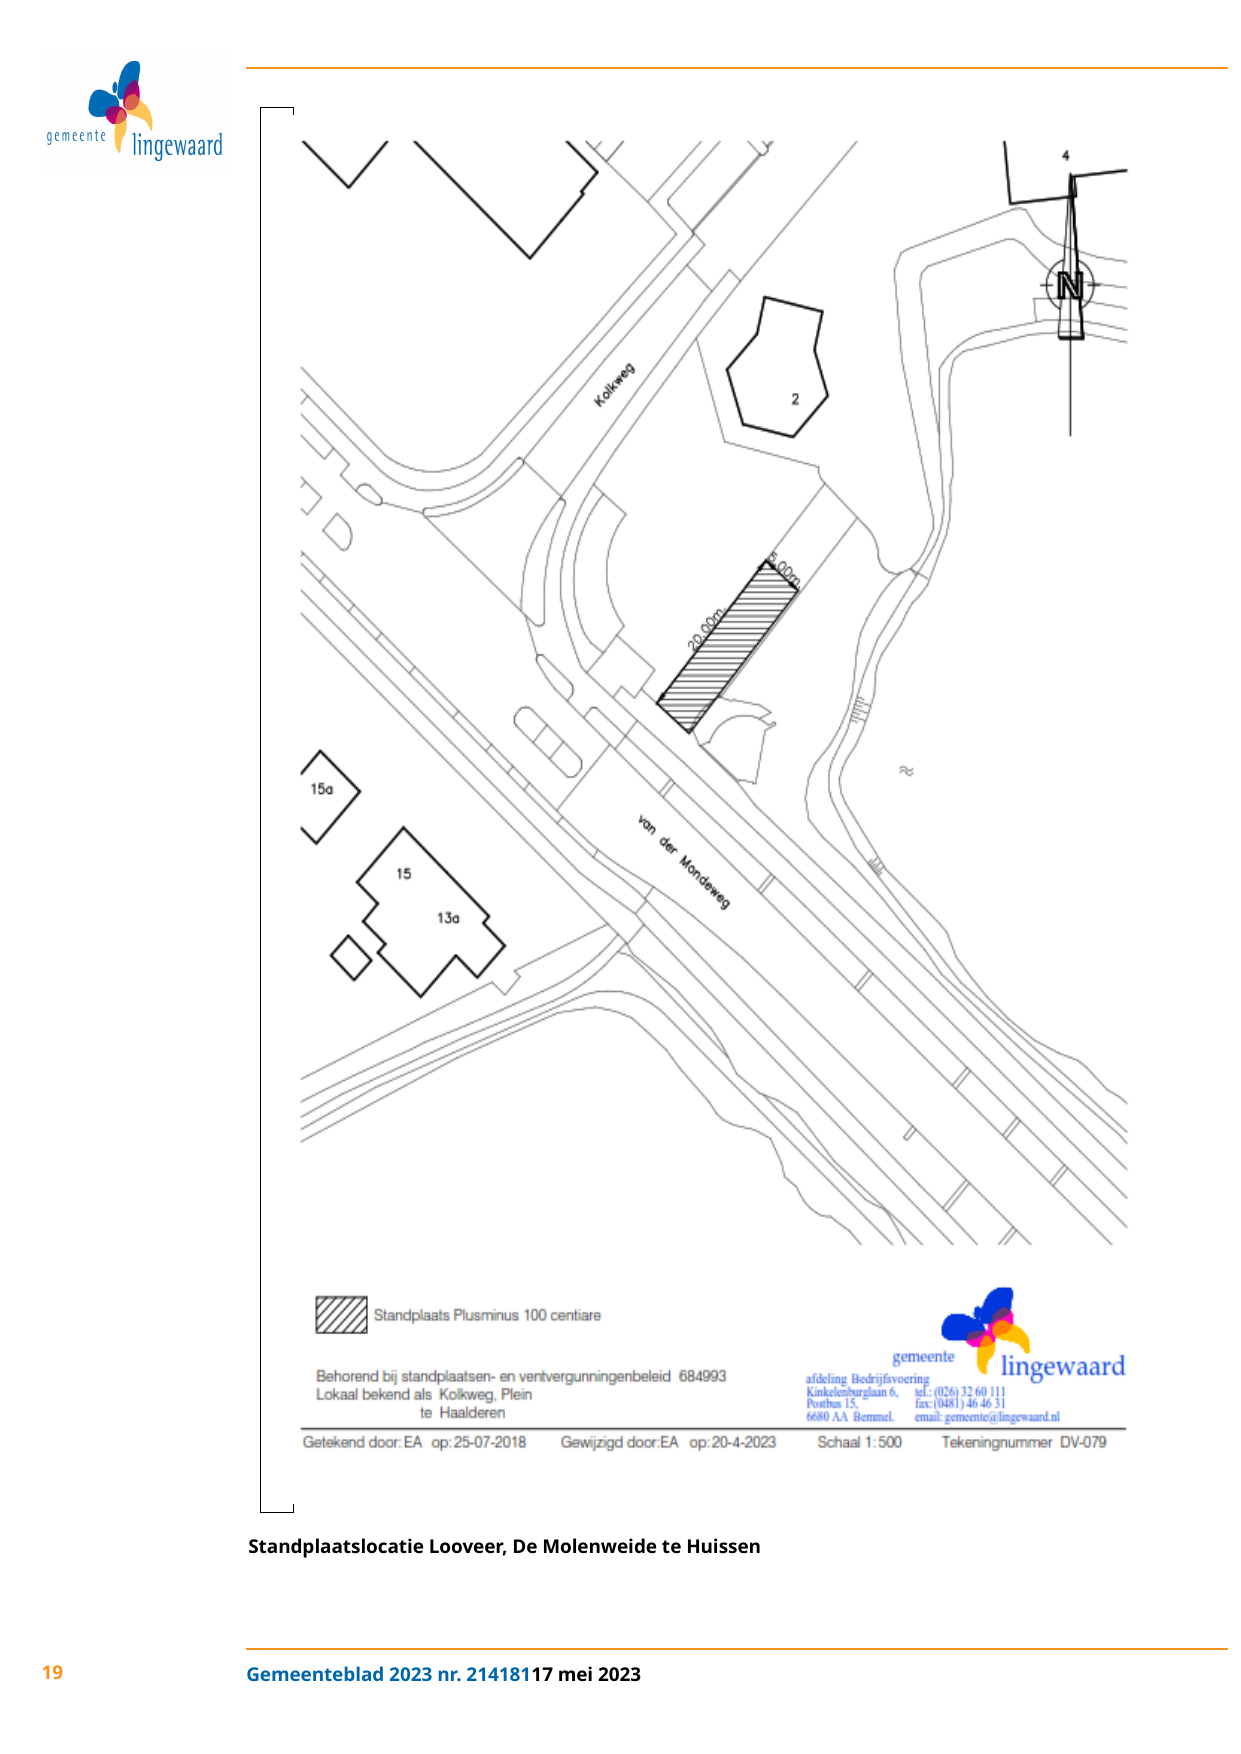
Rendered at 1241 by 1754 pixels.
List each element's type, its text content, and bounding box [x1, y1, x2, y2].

picture [268, 115, 1155, 1504]
text Standplaatslocatie Looveer, De Molenweide te Huissen [248, 1534, 1152, 1559]
picture [41, 47, 231, 172]
